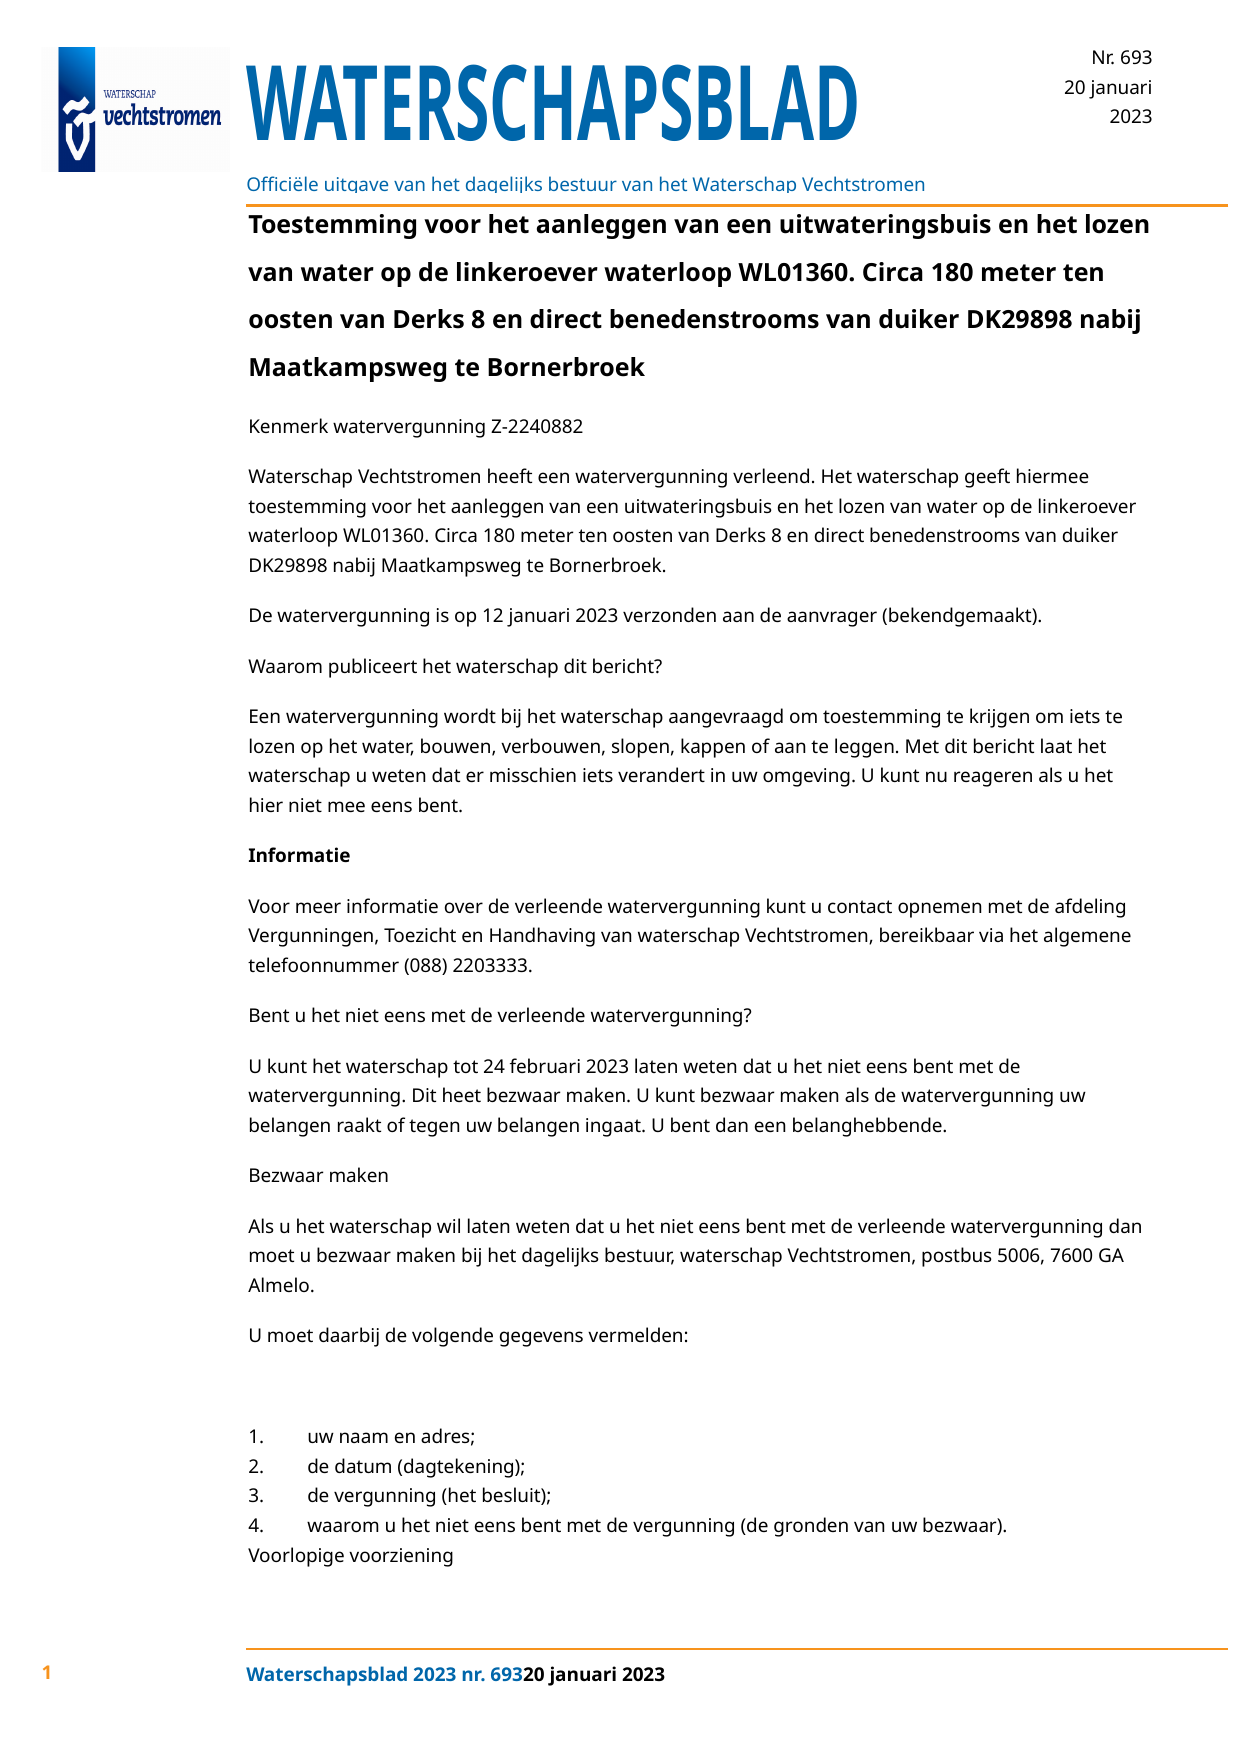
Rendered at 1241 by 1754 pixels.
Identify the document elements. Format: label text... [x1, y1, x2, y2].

list de vergunning (het besluit); [248, 1483, 1152, 1508]
text Waarom publiceert het waterschap dit bericht? [248, 653, 1152, 679]
text Voorlopige voorziening [248, 1542, 1152, 1568]
text U moet daarbij de volgende gegevens vermelden: [248, 1323, 1152, 1348]
text Toestemming voor het aanleggen van een uitwateringsbuis en het lozen van water op de linkeroever waterloop WL01360. Circa 180 meter ten oosten van Derks 8 en direct benedenstrooms van duiker DK29898 nabij Maatkampsweg te Bornerbroek [248, 207, 1152, 384]
text Als u het waterschap wil laten weten dat u het niet eens bent met de verleende watervergunning dan moet u bezwaar maken bij het dagelijks bestuur, waterschap Vechtstromen, postbus 5006, 7600 GA Almelo. [248, 1213, 1152, 1298]
text Waterschap Vechtstromen heeft een watervergunning verleend. Het waterschap geeft hiermee toestemming voor het aanleggen van een uitwateringsbuis en het lozen van water op de linkeroever waterloop WL01360. Circa 180 meter ten oosten van Derks 8 en direct benedenstrooms van duiker DK29898 nabij Maatkampsweg te Bornerbroek. [248, 463, 1152, 578]
text U kunt het waterschap tot 24 februari 2023 laten weten dat u het niet eens bent met de watervergunning. Dit heet bezwaar maken. U kunt bezwaar maken als de watervergunning uw belangen raakt of tegen uw belangen ingaat. U bent dan een belanghebbende. [248, 1053, 1152, 1138]
text Bent u het niet eens met de verleende watervergunning? [248, 1003, 1152, 1028]
list de datum (dagtekening); [248, 1453, 1152, 1479]
list waarom u het niet eens bent met de vergunning (de gronden van uw bezwaar). [248, 1512, 1152, 1538]
text Een watervergunning wordt bij het waterschap aangevraagd om toestemming te krijgen om iets te lozen op het water, bouwen, verbouwen, slopen, kappen of aan te leggen. Met dit bericht laat het waterschap u weten dat er misschien iets verandert in uw omgeving. U kunt nu reageren als u het hier niet mee eens bent. [248, 703, 1152, 818]
text Bezwaar maken [248, 1163, 1152, 1188]
text Voor meer informatie over de verleende watervergunning kunt u contact opnemen met de afdeling Vergunningen, Toezicht en Handhaving van waterschap Vechtstromen, bereikbaar via het algemene telefoonnummer (088) 2203333. [248, 893, 1152, 978]
picture [41, 47, 231, 172]
text Kenmerk watervergunning Z-2240882 [248, 413, 1152, 439]
text De watervergunning is op 12 januari 2023 verzonden aan de aanvrager (bekendgemaakt). [248, 603, 1152, 628]
list uw naam en adres; [248, 1423, 1152, 1449]
text Informatie [248, 843, 1152, 868]
